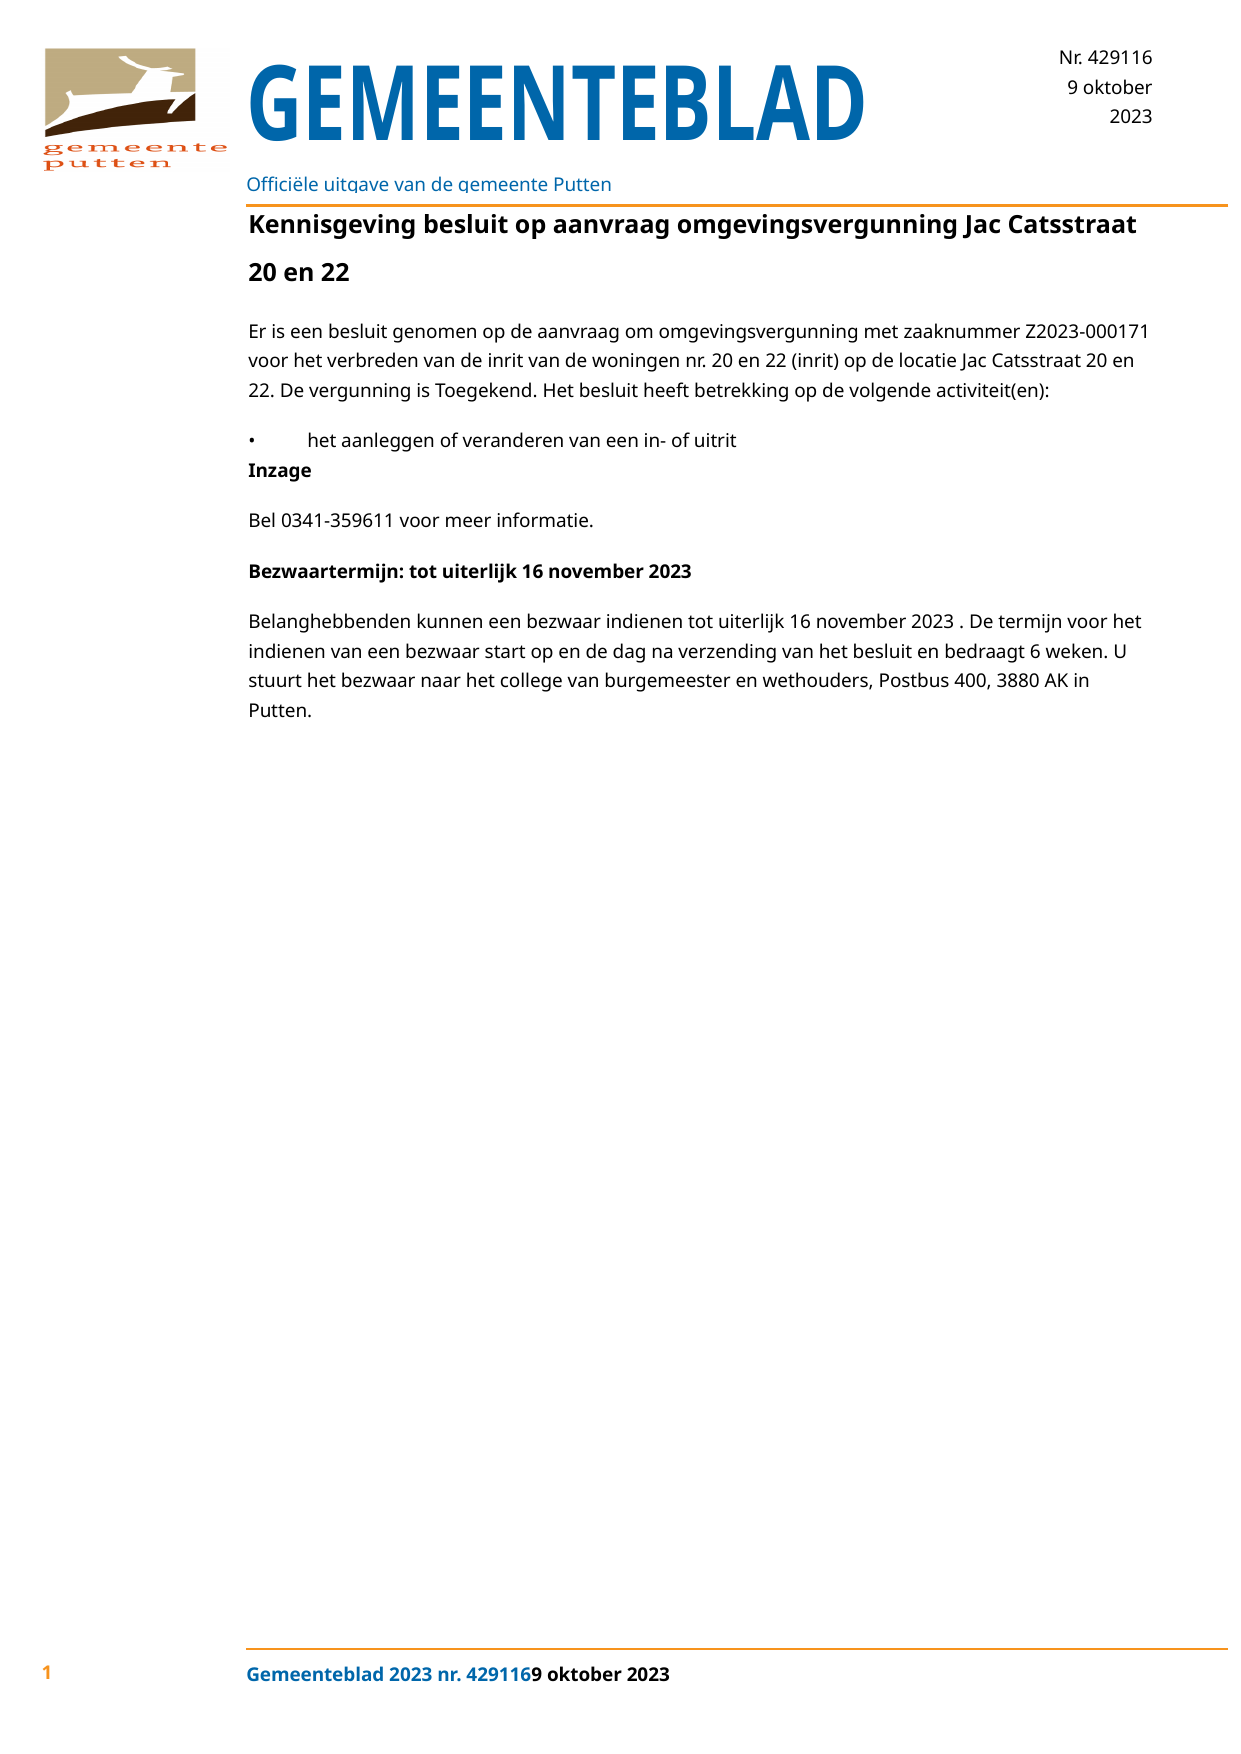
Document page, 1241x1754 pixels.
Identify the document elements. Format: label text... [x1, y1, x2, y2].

text Bel 0341-359611 voor meer informatie. [248, 507, 1152, 533]
picture [41, 47, 231, 172]
text Belanghebbenden kunnen een bezwaar indienen tot uiterlijk 16 november 2023 . De termijn voor het indienen van een bezwaar start op en de dag na verzending van het besluit en bedraagt 6 weken. U stuurt het bezwaar naar het college van burgemeester en wethouders, Postbus 400, 3880 AK in Putten. [248, 608, 1152, 723]
text Inzage [248, 457, 1152, 483]
text Kennisgeving besluit op aanvraag omgevingsvergunning Jac Catsstraat 20 en 22 [248, 207, 1152, 288]
text Bezwaartermijn: tot uiterlijk 16 november 2023 [248, 558, 1152, 584]
text Er is een besluit genomen op de aanvraag om omgevingsvergunning met zaaknummer Z2023-000171 voor het verbreden van de inrit van de woningen nr. 20 en 22 (inrit) op de locatie Jac Catsstraat 20 en 22. De vergunning is Toegekend. Het besluit heeft betrekking op de volgende activiteit(en): [248, 318, 1152, 403]
list het aanleggen of veranderen van een in- of uitrit [248, 427, 1152, 453]
